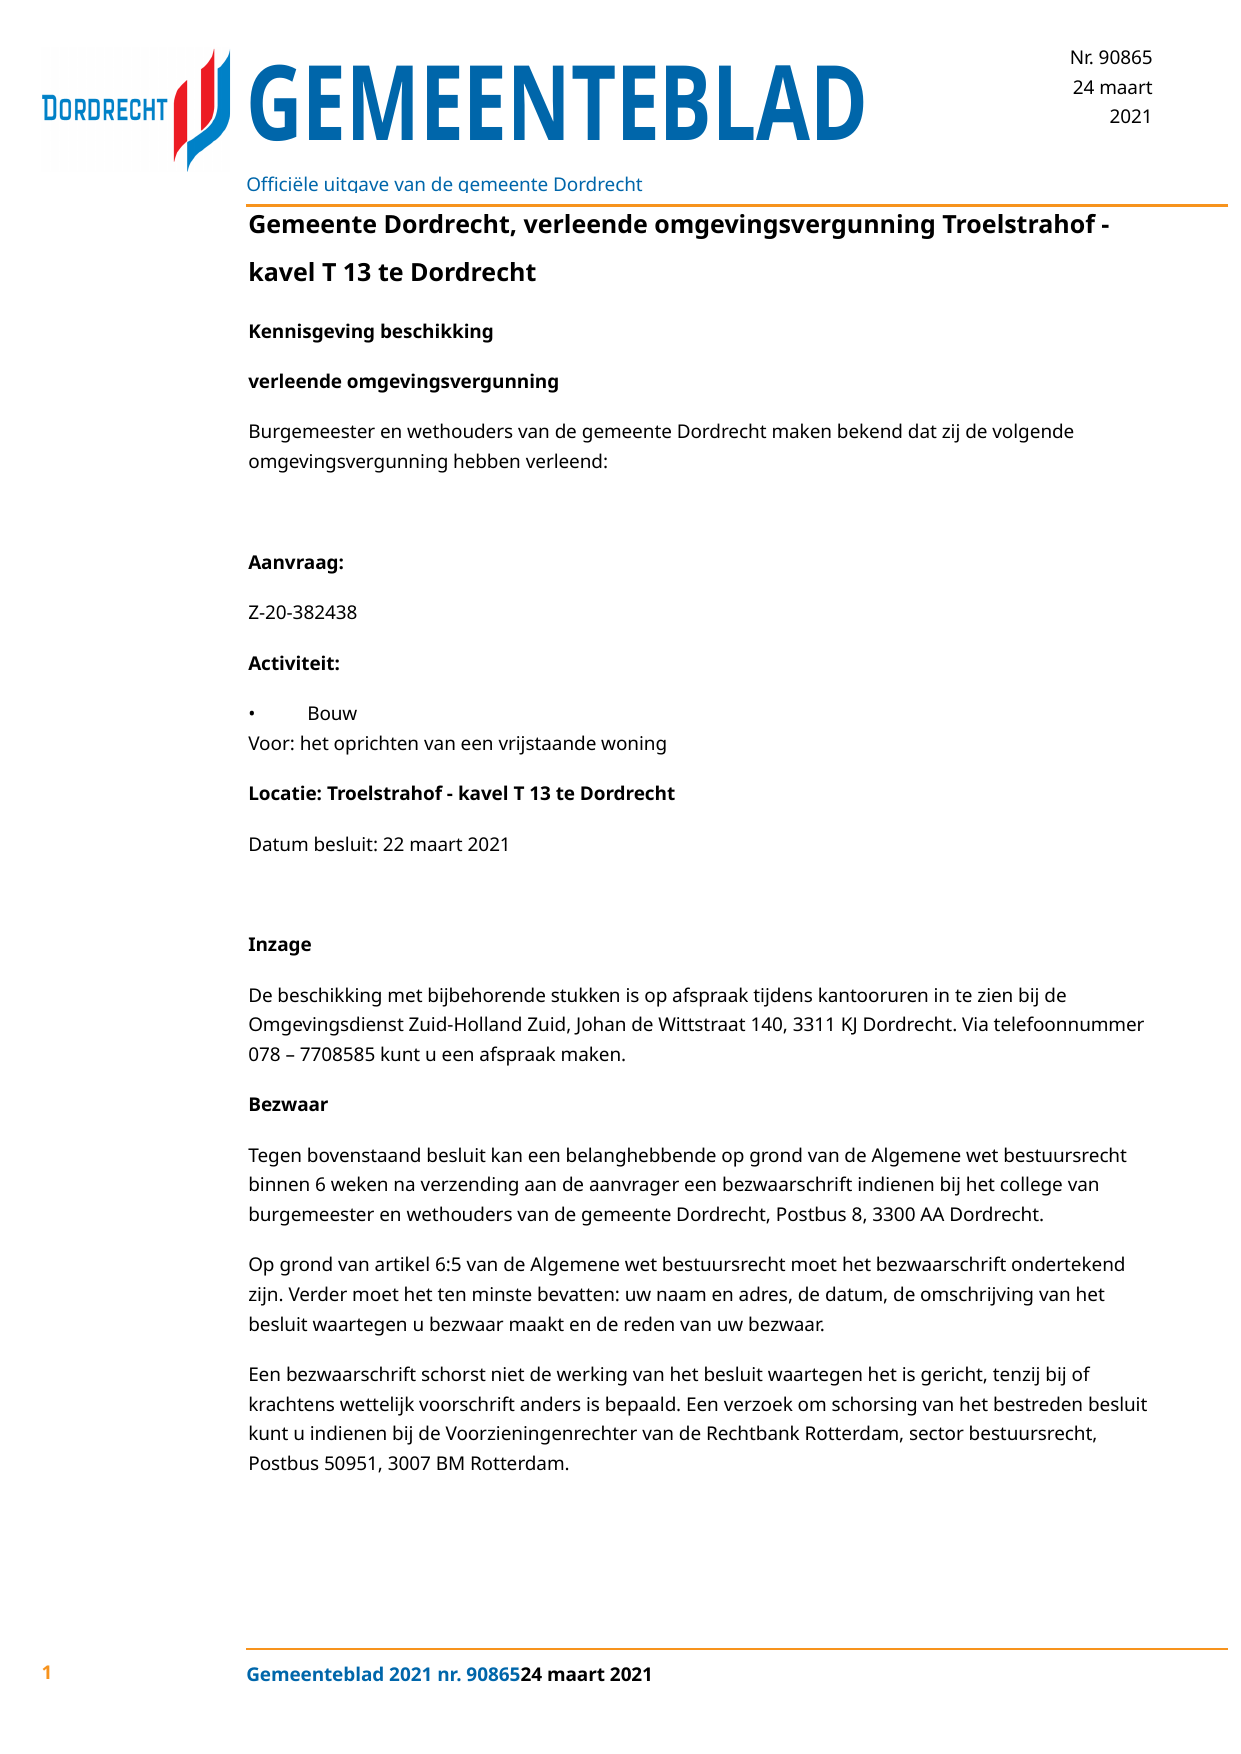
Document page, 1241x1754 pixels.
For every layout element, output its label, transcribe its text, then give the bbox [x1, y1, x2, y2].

text Burgemeester en wethouders van de gemeente Dordrecht maken bekend dat zij de volgende omgevingsvergunning hebben verleend: [248, 419, 1152, 474]
text Datum besluit: 22 maart 2021 [248, 831, 1152, 857]
text Gemeente Dordrecht, verleende omgevingsvergunning Troelstrahof - kavel T 13 te Dordrecht [248, 207, 1152, 288]
text Locatie: Troelstrahof - kavel T 13 te Dordrecht [248, 780, 1152, 806]
list Bouw [248, 700, 1152, 726]
text verleende omgevingsvergunning [248, 368, 1152, 394]
picture [41, 47, 231, 172]
text Activiteit: [248, 650, 1152, 676]
text Bezwaar [248, 1092, 1152, 1117]
text De beschikking met bijbehorende stukken is op afspraak tijdens kantooruren in te zien bij de Omgevingsdienst Zuid-Holland Zuid, Johan de Wittstraat 140, 3311 KJ Dordrecht. Via telefoonnummer 078 – 7708585 kunt u een afspraak maken. [248, 982, 1152, 1067]
text Inzage [248, 932, 1152, 957]
text Op grond van artikel 6:5 van de Algemene wet bestuursrecht moet het bezwaarschrift ondertekend zijn. Verder moet het ten minste bevatten: uw naam en adres, de datum, de omschrijving van het besluit waartegen u bezwaar maakt en de reden van uw bezwaar. [248, 1252, 1152, 1337]
text Z-20-382438 [248, 599, 1152, 625]
text Aanvraag: [248, 549, 1152, 575]
text Voor: het oprichten van een vrijstaande woning [248, 730, 1152, 756]
text Tegen bovenstaand besluit kan een belanghebbende op grond van de Algemene wet bestuursrecht binnen 6 weken na verzending aan de aanvrager een bezwaarschrift indienen bij het college van burgemeester en wethouders van de gemeente Dordrecht, Postbus 8, 3300 AA Dordrecht. [248, 1142, 1152, 1227]
text Een bezwaarschrift schorst niet de werking van het besluit waartegen het is gericht, tenzij bij of krachtens wettelijk voorschrift anders is bepaald. Een verzoek om schorsing van het bestreden besluit kunt u indienen bij de Voorzieningenrechter van de Rechtbank Rotterdam, sector bestuursrecht, Postbus 50951, 3007 BM Rotterdam. [248, 1361, 1152, 1476]
text Kennisgeving beschikking [248, 318, 1152, 344]
